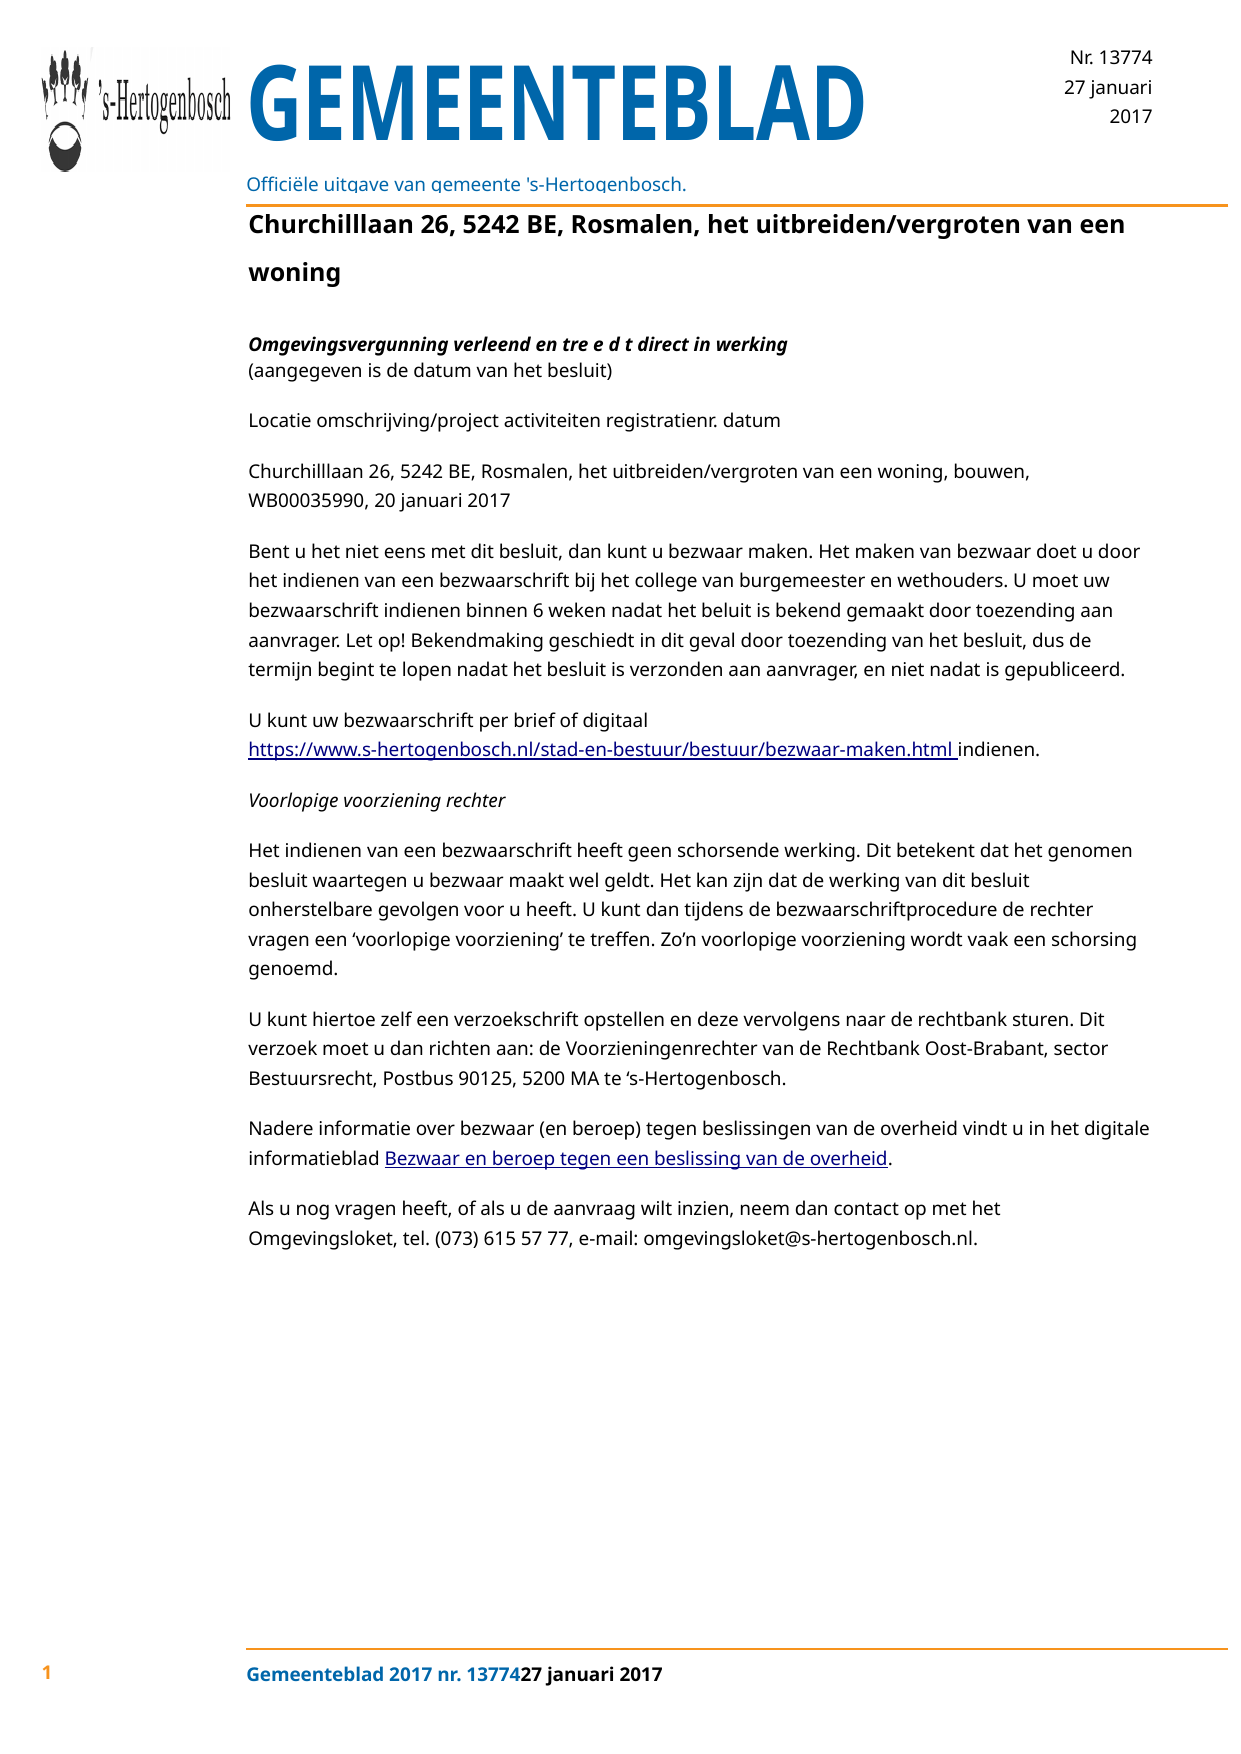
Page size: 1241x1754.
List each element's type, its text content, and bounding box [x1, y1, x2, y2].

text Bent u het niet eens met dit besluit, dan kunt u bezwaar maken. Het maken van bezwaar doet u door het indienen van een bezwaarschrift bij het college van burgemeester en wethouders. U moet uw bezwaarschrift indienen binnen 6 weken nadat het beluit is bekend gemaakt door toezending aan aanvrager. Let op! Bekendmaking geschiedt in dit geval door toezending van het besluit, dus de termijn begint te lopen nadat het besluit is verzonden aan aanvrager, en niet nadat is gepubliceerd. [248, 538, 1152, 682]
text Het indienen van een bezwaarschrift heeft geen schorsende werking. Dit betekent dat het genomen besluit waartegen u bezwaar maakt wel geldt. Het kan zijn dat de werking van dit besluit onherstelbare gevolgen voor u heeft. U kunt dan tijdens de bezwaarschriftprocedure de rechter vragen een ‘voorlopige voorziening’ te treffen. Zo’n voorlopige voorziening wordt vaak een schorsing genoemd. [248, 837, 1152, 981]
text Churchilllaan 26, 5242 BE, Rosmalen, het uitbreiden/vergroten van een woning, bouwen, WB00035990, 20 januari 2017 [248, 458, 1152, 513]
text Omgevingsvergunning verleend en tre e d t direct in werking [248, 331, 1152, 357]
text Voorlopige voorziening rechter [248, 787, 1152, 812]
picture [41, 47, 231, 172]
text Als u nog vragen heeft, of als u de aanvraag wilt inzien, neem dan contact op met het Omgevingsloket, tel. (073) 615 57 77, e-mail: omgevingsloket@s-hertogenbosch.nl. [248, 1196, 1152, 1251]
text Nadere informatie over bezwaar (en beroep) tegen beslissingen van de overheid vindt u in het digitale informatieblad Bezwaar en beroep tegen een beslissing van de overheid. [248, 1116, 1152, 1171]
text Locatie omschrijving/project activiteiten registratienr. datum [248, 408, 1152, 433]
text Churchilllaan 26, 5242 BE, Rosmalen, het uitbreiden/vergroten van een woning [248, 207, 1152, 288]
text U kunt hiertoe zelf een verzoekschrift opstellen en deze vervolgens naar de rechtbank sturen. Dit verzoek moet u dan richten aan: de Voorzieningenrechter van de Rechtbank Oost-Brabant, sector Bestuursrecht, Postbus 90125, 5200 MA te ‘s-Hertogenbosch. [248, 1006, 1152, 1091]
text (aangegeven is de datum van het besluit) [248, 357, 1152, 383]
text U kunt uw bezwaarschrift per brief of digitaal https://www.s-hertogenbosch.nl/stad-en-bestuur/bestuur/bezwaar-maken.html indienen. [248, 707, 1152, 762]
